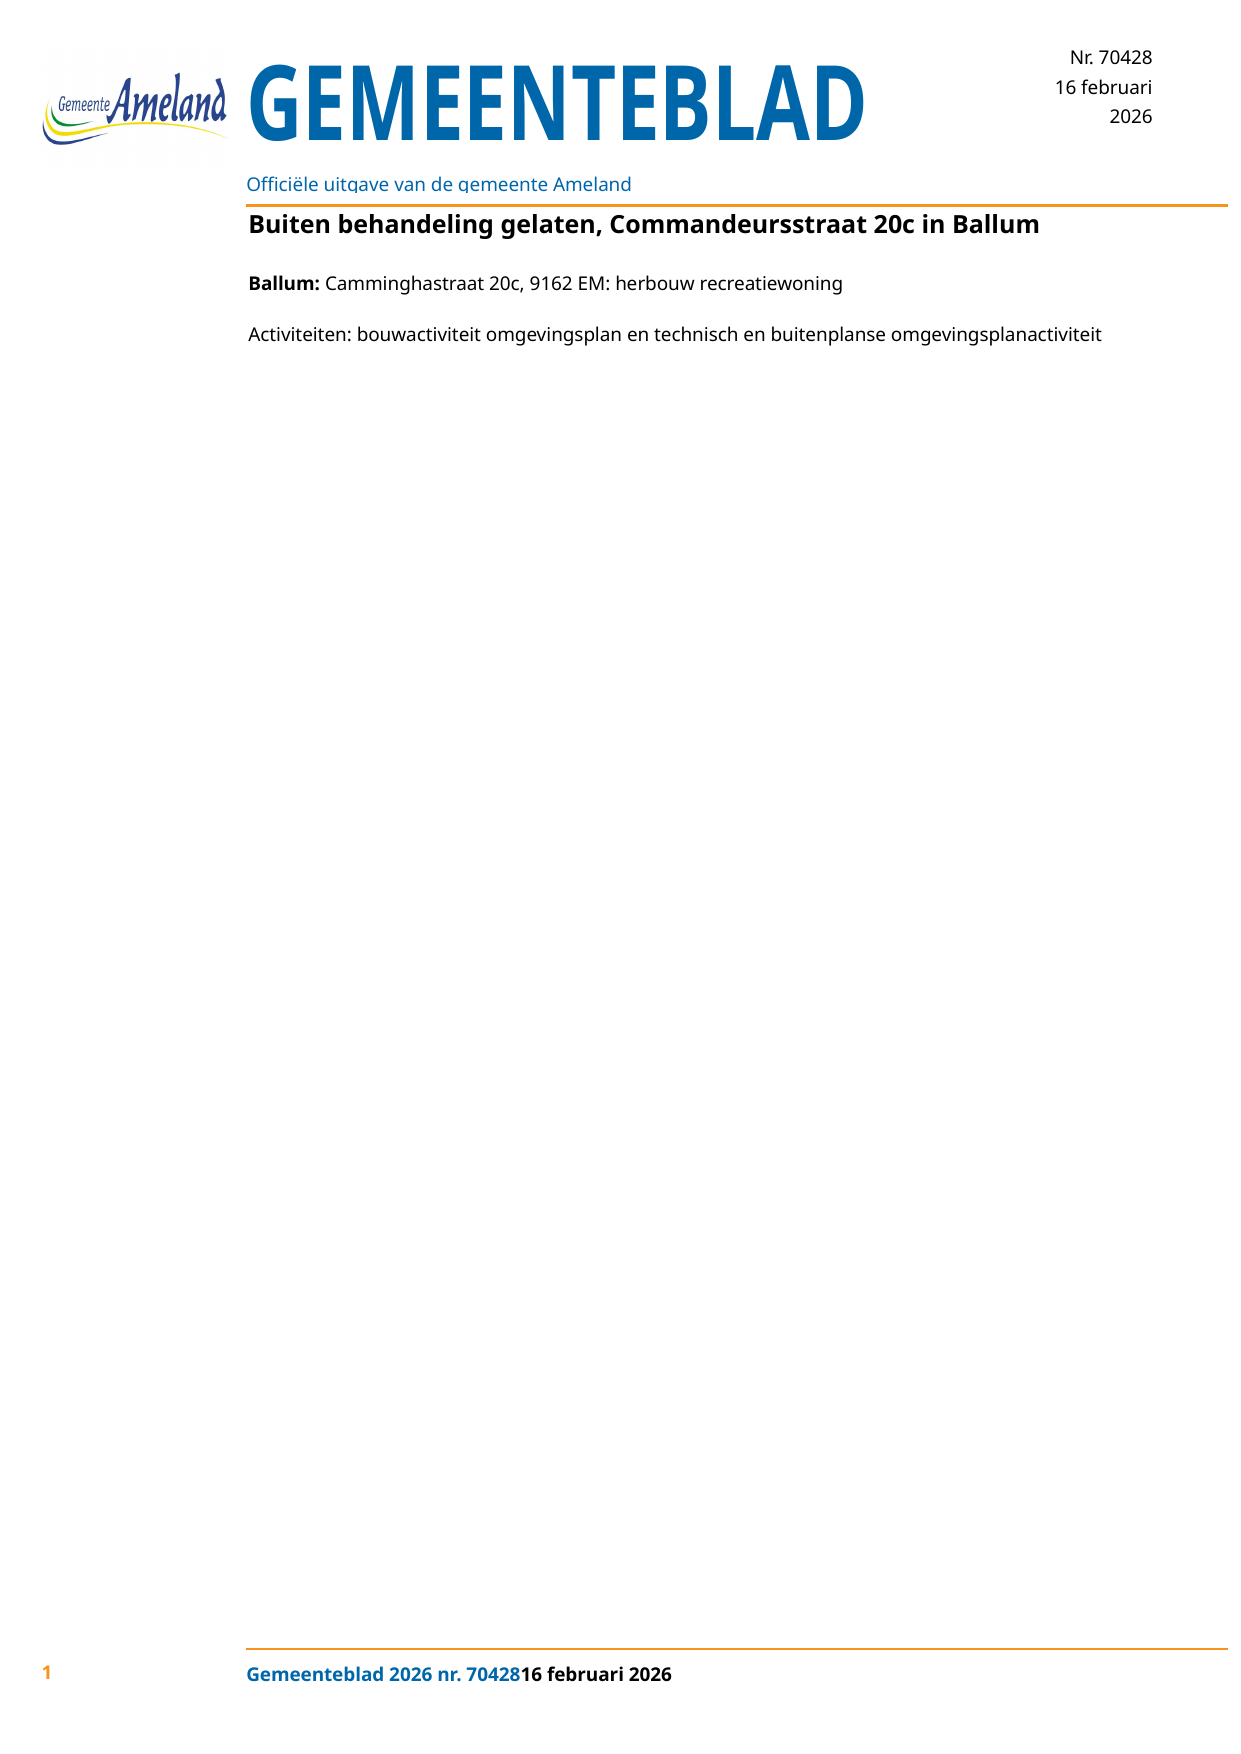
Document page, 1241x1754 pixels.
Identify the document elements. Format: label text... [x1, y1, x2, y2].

picture [41, 47, 231, 172]
text Ballum: Camminghastraat 20c, 9162 EM: herbouw recreatiewoning [248, 270, 1152, 296]
text Activiteiten: bouwactiviteit omgevingsplan en technisch en buitenplanse omgevingsplanactiviteit [248, 321, 1152, 346]
text Buiten behandeling gelaten, Commandeursstraat 20c in Ballum [248, 207, 1152, 241]
